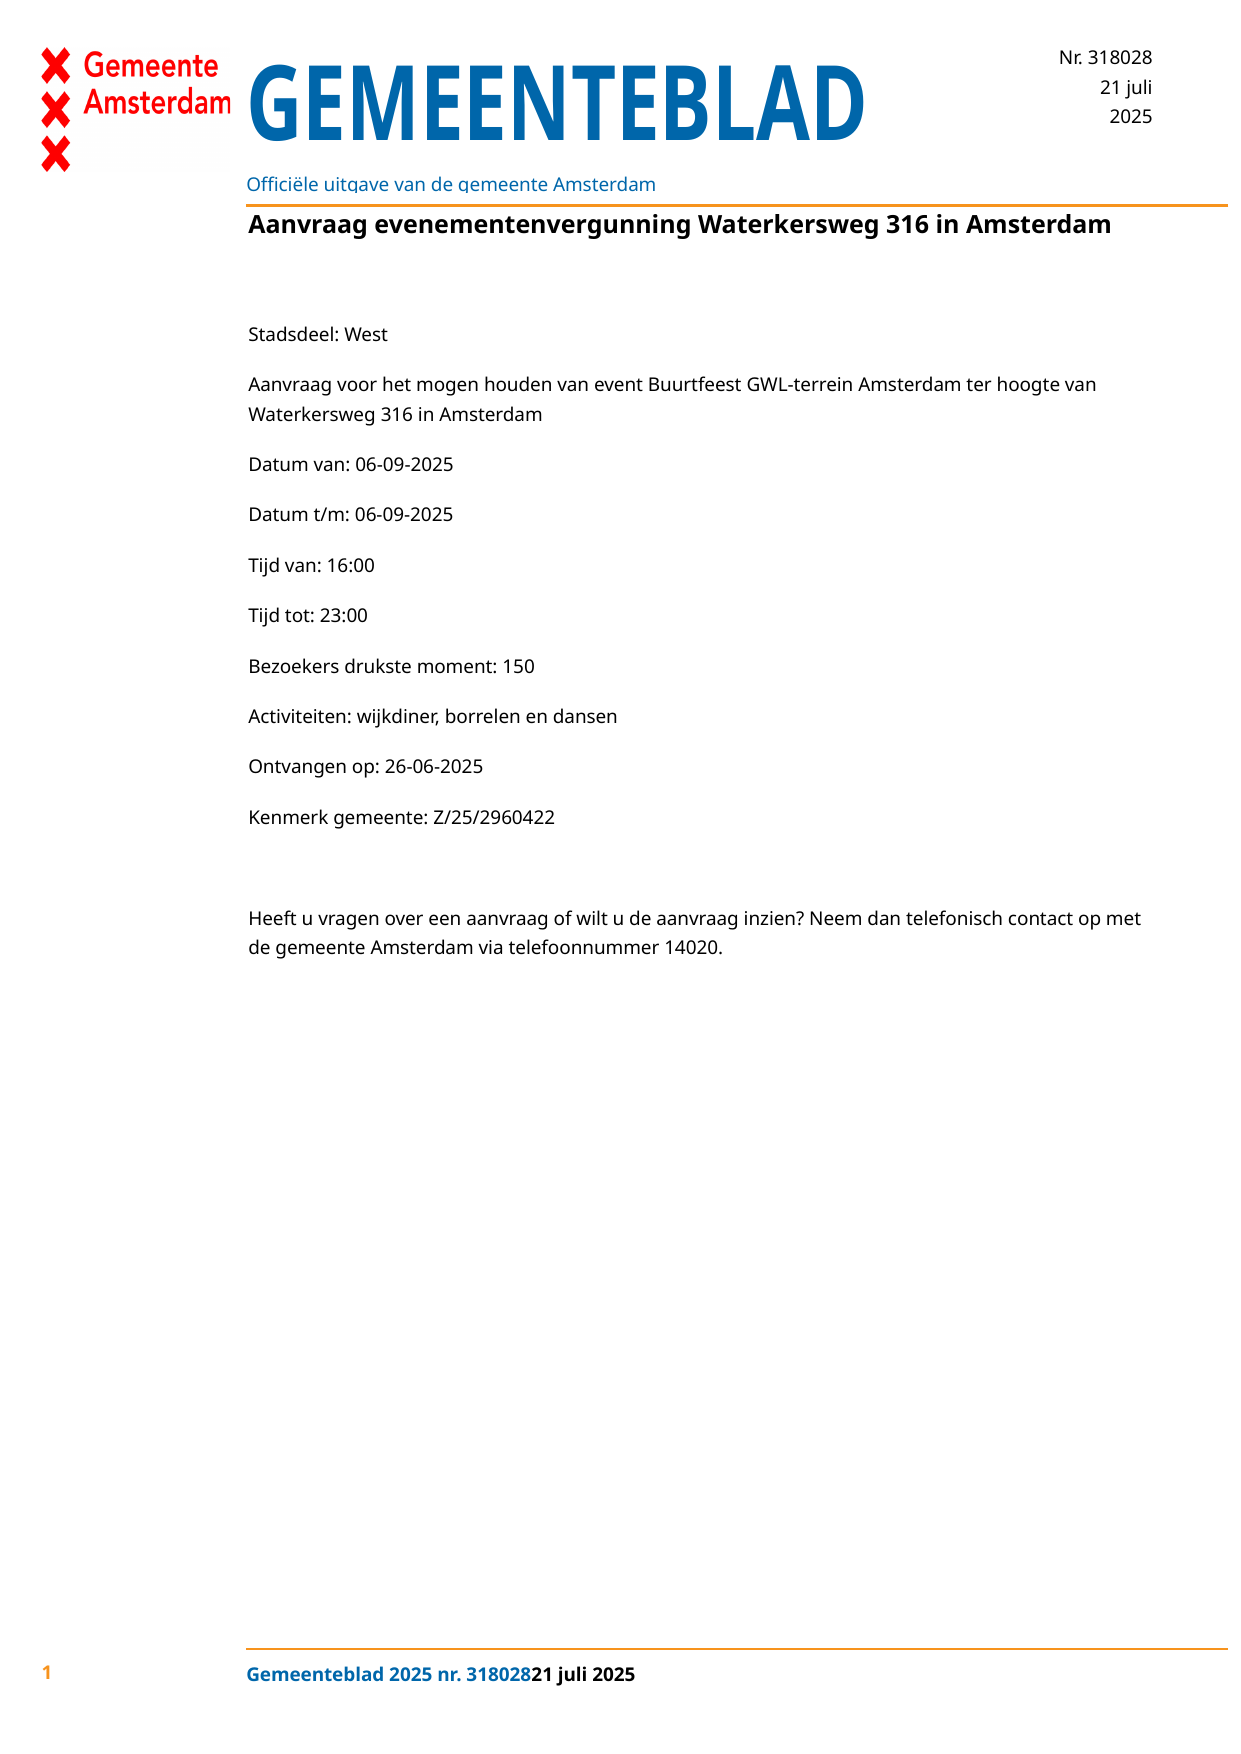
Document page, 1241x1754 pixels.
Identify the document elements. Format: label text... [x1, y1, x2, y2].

text Aanvraag voor het mogen houden van event Buurtfeest GWL-terrein Amsterdam ter hoogte van Waterkersweg 316 in Amsterdam [248, 371, 1152, 426]
text Bezoekers drukste moment: 150 [248, 653, 1152, 678]
text Tijd van: 16:00 [248, 552, 1152, 578]
picture [41, 47, 231, 172]
text Datum t/m: 06-09-2025 [248, 502, 1152, 527]
text Tijd tot: 23:00 [248, 602, 1152, 628]
text Heeft u vragen over een aanvraag of wilt u de aanvraag inzien? Neem dan telefonisch contact op met de gemeente Amsterdam via telefoonnummer 14020. [248, 905, 1152, 960]
text Aanvraag evenementenvergunning Waterkersweg 316 in Amsterdam [248, 207, 1152, 241]
text Datum van: 06-09-2025 [248, 451, 1152, 477]
text Stadsdeel: West [248, 321, 1152, 346]
text Kenmerk gemeente: Z/25/2960422 [248, 804, 1152, 830]
text Activiteiten: wijkdiner, borrelen en dansen [248, 703, 1152, 729]
text Ontvangen op: 26-06-2025 [248, 754, 1152, 779]
